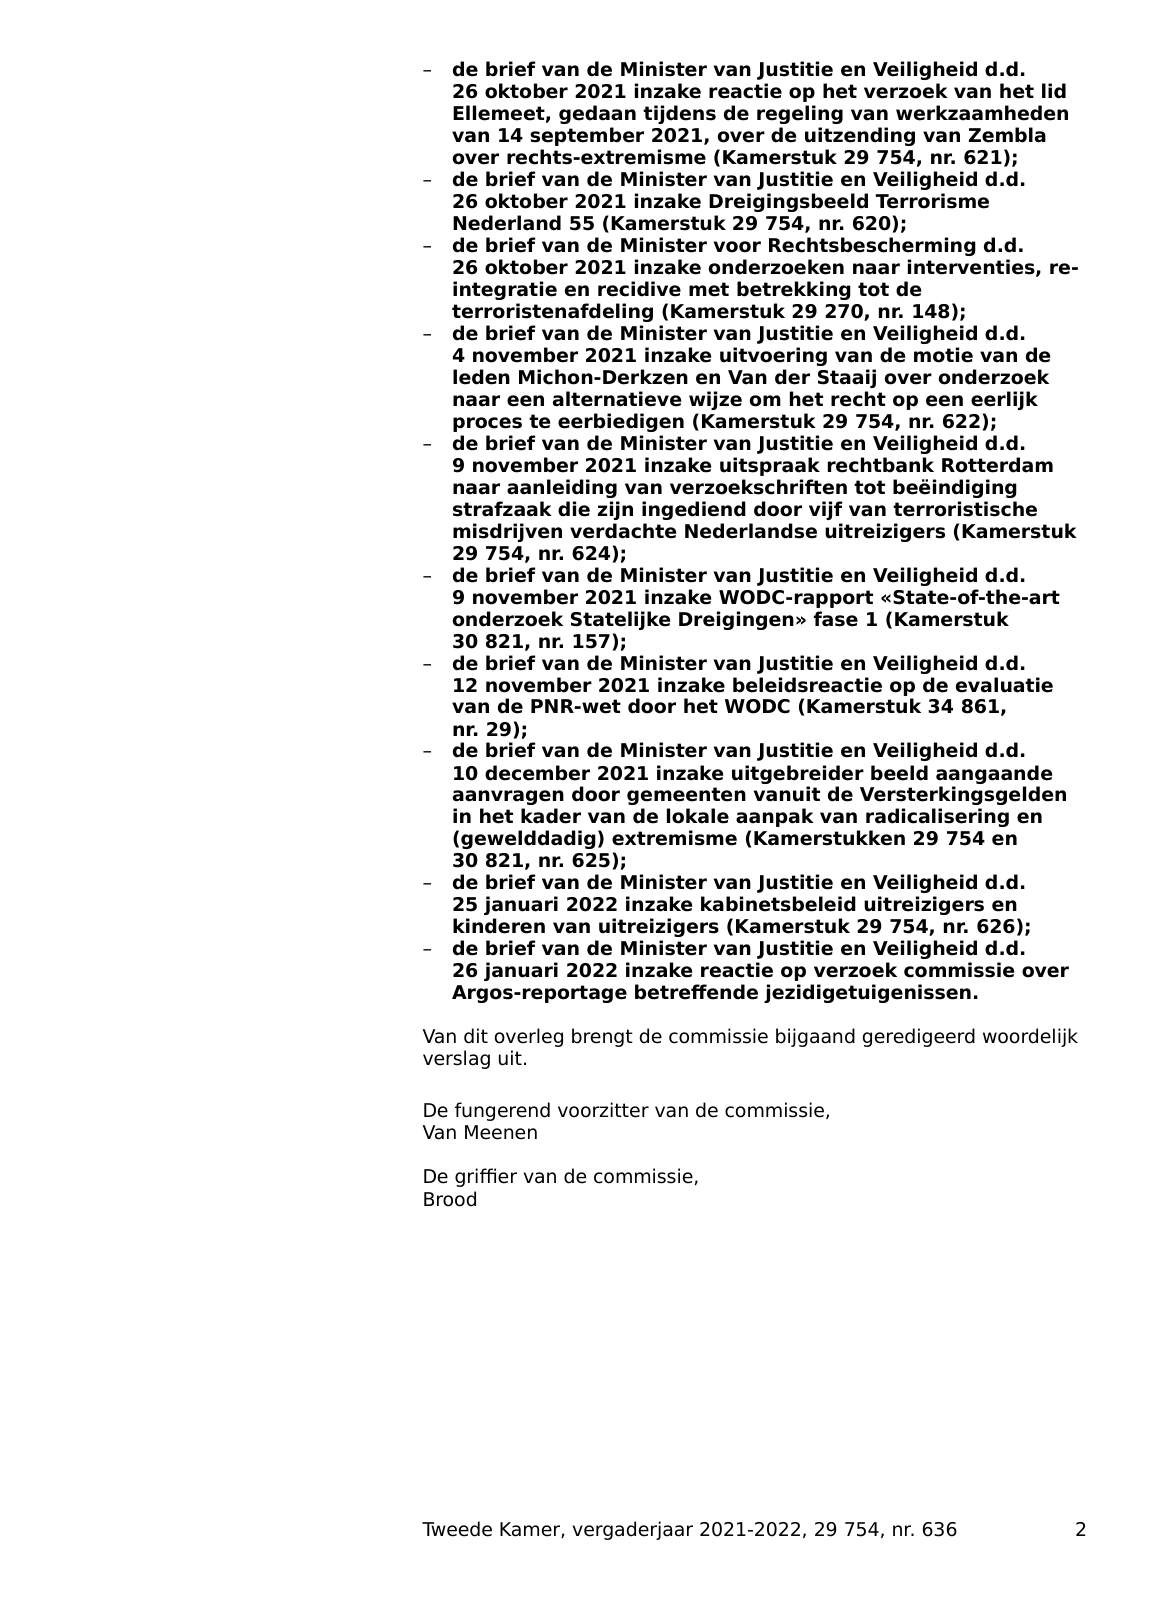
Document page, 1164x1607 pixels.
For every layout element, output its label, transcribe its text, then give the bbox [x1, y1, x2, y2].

text De griffier van de commissie, Brood [422, 1166, 1087, 1210]
text – de brief van de Minister van Justitie en Veiligheid d.d. 25 januari 2022 inzake kabinetsbeleid uitreizigers en kinderen van uitreizigers (Kamerstuk 29 754, nr. 626); [422, 872, 1087, 938]
text – de brief van de Minister van Justitie en Veiligheid d.d. 10 december 2021 inzake uitgebreider beeld aangaande aanvragen door gemeenten vanuit de Versterkingsgelden in het kader van de lokale aanpak van radicalisering en (gewelddadig) extremisme (Kamerstukken 29 754 en 30 821, nr. 625); [422, 740, 1087, 872]
text – de brief van de Minister van Justitie en Veiligheid d.d. 9 november 2021 inzake WODC-rapport «State-of-the-art onderzoek Statelijke Dreigingen» fase 1 (Kamerstuk 30 821, nr. 157); [422, 564, 1087, 652]
text – de brief van de Minister van Justitie en Veiligheid d.d. 9 november 2021 inzake uitspraak rechtbank Rotterdam naar aanleiding van verzoekschriften tot beëindiging strafzaak die zijn ingediend door vijf van terroristische misdrijven verdachte Nederlandse uitreizigers (Kamerstuk 29 754, nr. 624); [422, 433, 1087, 564]
text – de brief van de Minister van Justitie en Veiligheid d.d. 4 november 2021 inzake uitvoering van de motie van de leden Michon-Derkzen en Van der Staaij over onderzoek naar een alternatieve wijze om het recht op een eerlijk proces te eerbiedigen (Kamerstuk 29 754, nr. 622); [422, 323, 1087, 433]
text Van dit overleg brengt de commissie bijgaand geredigeerd woordelijk verslag uit. [422, 1026, 1087, 1070]
text – de brief van de Minister van Justitie en Veiligheid d.d. 26 oktober 2021 inzake reactie op het verzoek van het lid Ellemeet, gedaan tijdens de regeling van werkzaamheden van 14 september 2021, over de uitzending van Zembla over rechts-extremisme (Kamerstuk 29 754, nr. 621); [422, 59, 1087, 169]
text – de brief van de Minister voor Rechtsbescherming d.d. 26 oktober 2021 inzake onderzoeken naar interventies, re-integratie en recidive met betrekking tot de terroristenafdeling (Kamerstuk 29 270, nr. 148); [422, 235, 1087, 323]
text – de brief van de Minister van Justitie en Veiligheid d.d. 26 oktober 2021 inzake Dreigingsbeeld Terrorisme Nederland 55 (Kamerstuk 29 754, nr. 620); [422, 169, 1087, 235]
text – de brief van de Minister van Justitie en Veiligheid d.d. 26 januari 2022 inzake reactie op verzoek commissie over Argos-reportage betreffende jezidigetuigenissen. [422, 938, 1087, 1004]
text De fungerend voorzitter van de commissie, Van Meenen [422, 1100, 1087, 1144]
text – de brief van de Minister van Justitie en Veiligheid d.d. 12 november 2021 inzake beleidsreactie op de evaluatie van de PNR-wet door het WODC (Kamerstuk 34 861, nr. 29); [422, 652, 1087, 740]
